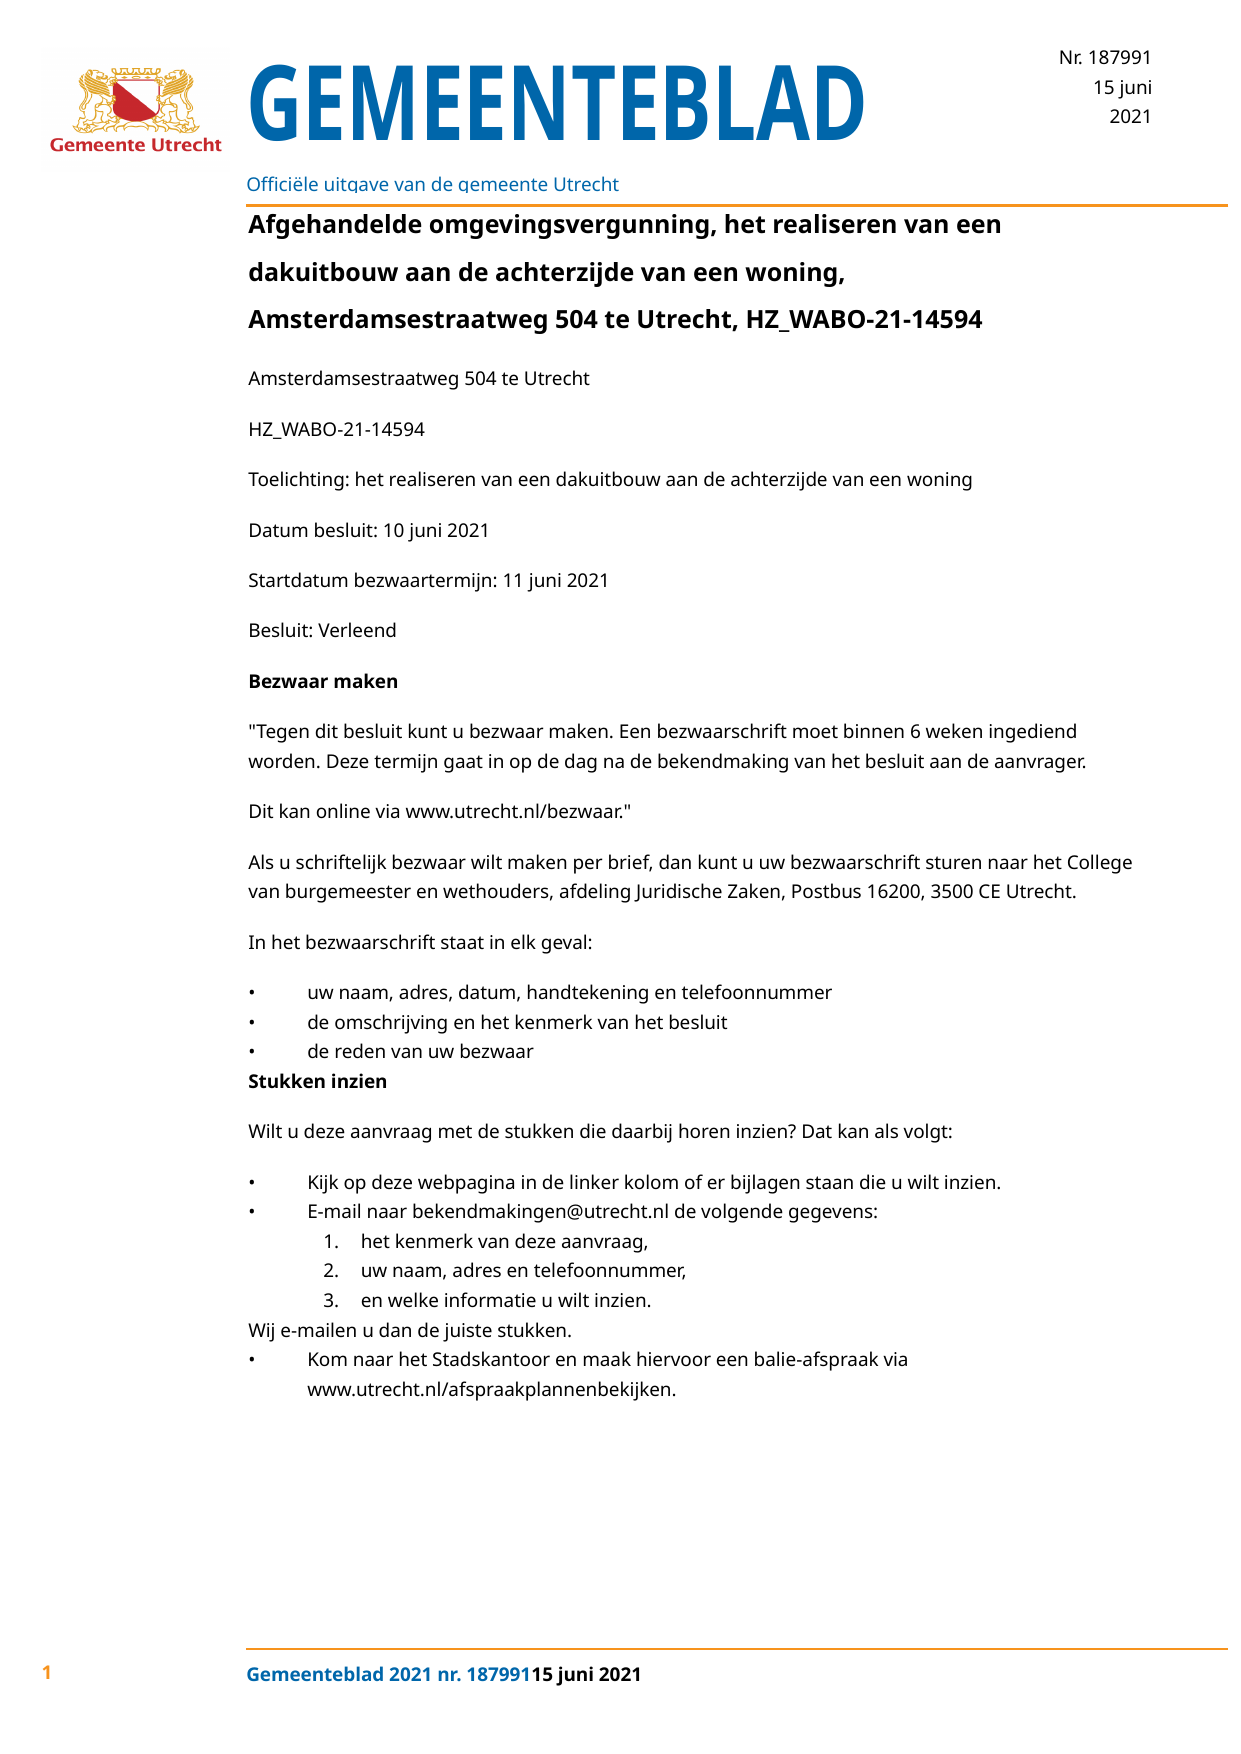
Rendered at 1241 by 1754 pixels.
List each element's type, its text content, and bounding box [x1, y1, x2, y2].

text Dit kan online via www.utrecht.nl/bezwaar." [248, 798, 1152, 824]
text In het bezwaarschrift staat in elk geval: [248, 929, 1152, 954]
list en welke informatie u wilt inzien. [323, 1287, 1152, 1313]
text Bezwaar maken [248, 668, 1152, 694]
list de omschrijving en het kenmerk van het besluit [248, 1009, 1152, 1034]
list uw naam, adres en telefoonnummer, [323, 1258, 1152, 1283]
list de reden van uw bezwaar [248, 1038, 1152, 1064]
text Wij e-mailen u dan de juiste stukken. [248, 1317, 1152, 1342]
text Wilt u deze aanvraag met de stukken die daarbij horen inzien? Dat kan als volgt: [248, 1118, 1152, 1144]
text Afgehandelde omgevingsvergunning, het realiseren van een dakuitbouw aan de achterzijde van een woning, Amsterdamsestraatweg 504 te Utrecht, HZ_WABO-21-14594 [248, 207, 1152, 336]
list E-mail naar bekendmakingen@utrecht.nl de volgende gegevens: [248, 1198, 1152, 1224]
text Startdatum bezwaartermijn: 11 juni 2021 [248, 567, 1152, 593]
text "Tegen dit besluit kunt u bezwaar maken. Een bezwaarschrift moet binnen 6 weken ingediend worden. Deze termijn gaat in op de dag na de bekendmaking van het besluit aan de aanvrager. [248, 718, 1152, 774]
text Stukken inzien [248, 1068, 1152, 1094]
list Kijk op deze webpagina in de linker kolom of er bijlagen staan die u wilt inzien. [248, 1169, 1152, 1194]
list Kom naar het Stadskantoor en maak hiervoor een balie-afspraak via www.utrecht.nl/afspraakplannenbekijken. [248, 1346, 1152, 1402]
text Besluit: Verleend [248, 618, 1152, 643]
list het kenmerk van deze aanvraag, [323, 1228, 1152, 1254]
text Datum besluit: 10 juni 2021 [248, 517, 1152, 542]
text Amsterdamsestraatweg 504 te Utrecht [248, 366, 1152, 391]
text Als u schriftelijk bezwaar wilt maken per brief, dan kunt u uw bezwaarschrift sturen naar het College van burgemeester en wethouders, afdeling Juridische Zaken, Postbus 16200, 3500 CE Utrecht. [248, 849, 1152, 904]
text Toelichting: het realiseren van een dakuitbouw aan de achterzijde van een woning [248, 466, 1152, 492]
list uw naam, adres, datum, handtekening en telefoonnummer [248, 979, 1152, 1005]
text HZ_WABO-21-14594 [248, 416, 1152, 442]
picture [41, 47, 231, 172]
